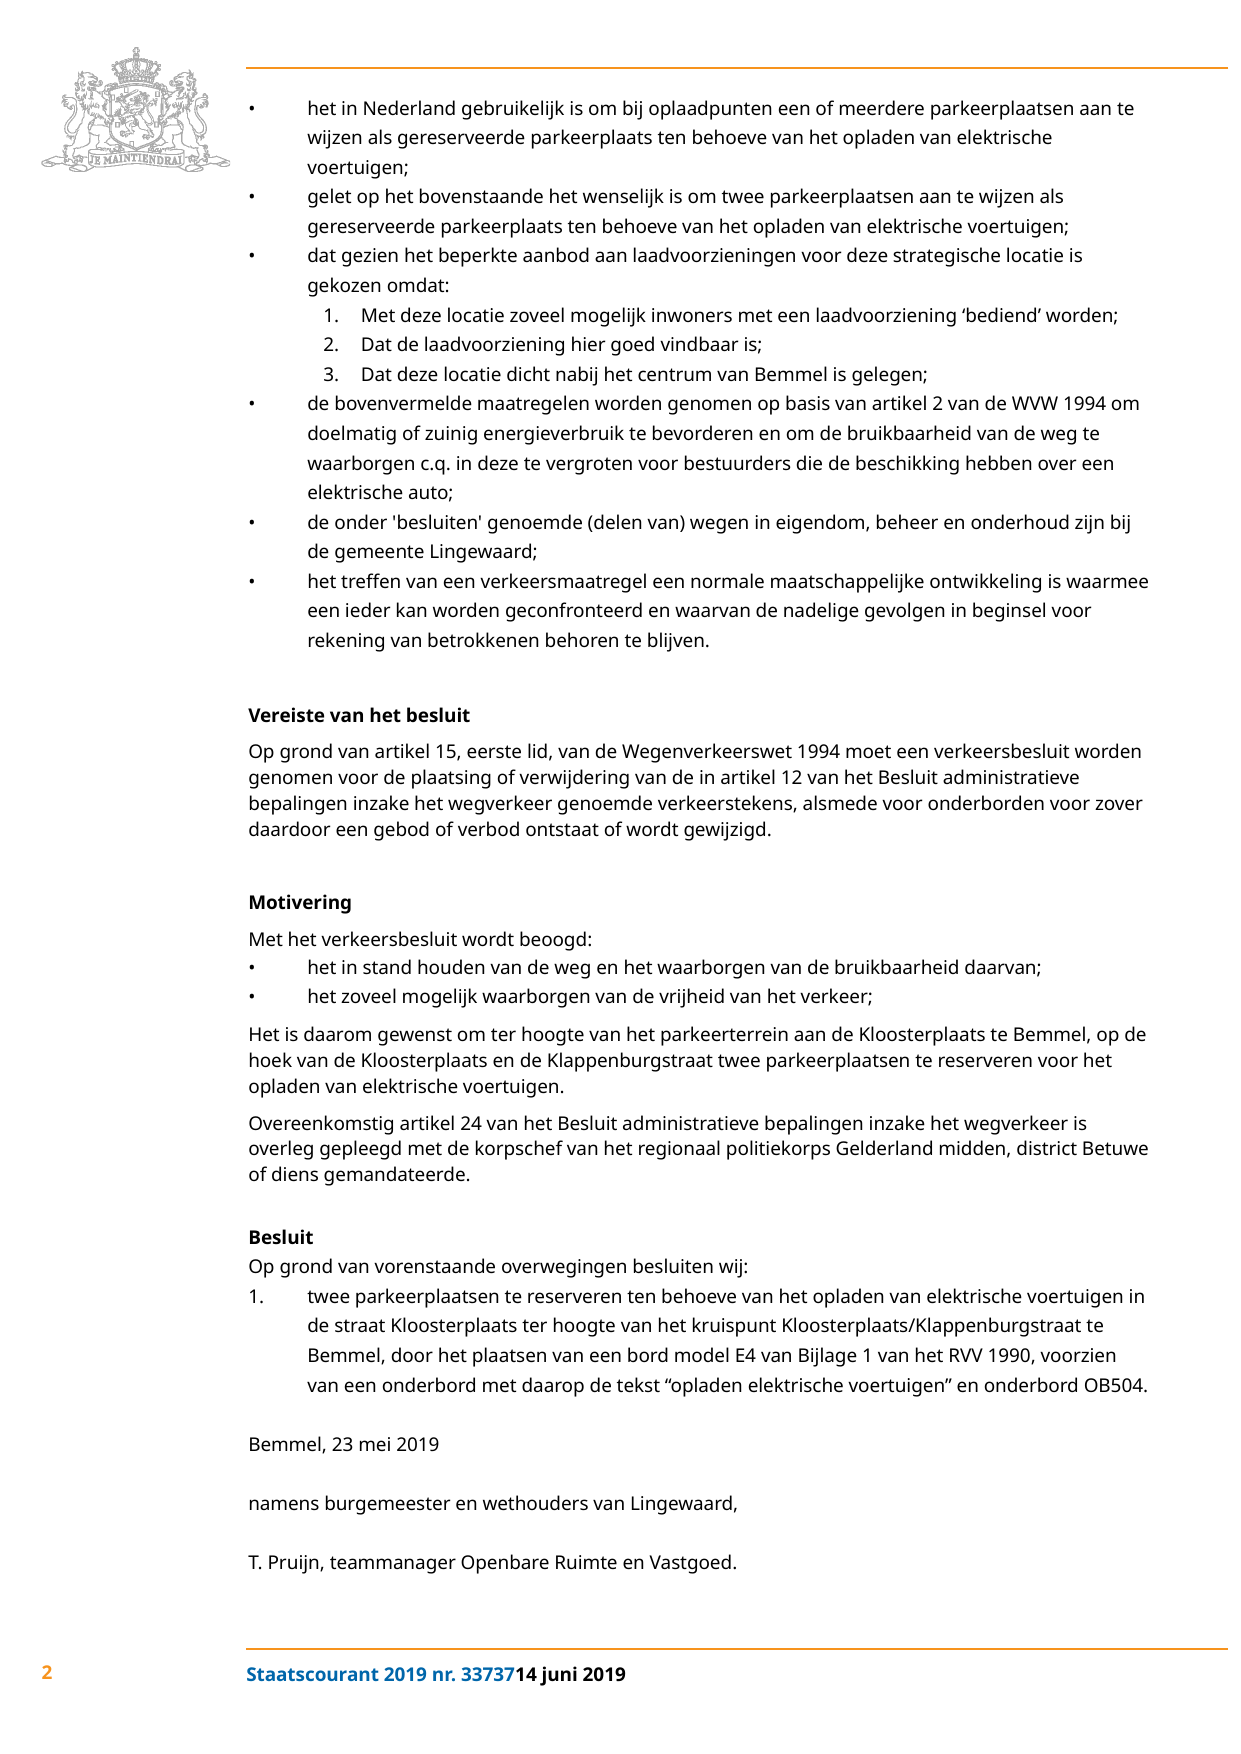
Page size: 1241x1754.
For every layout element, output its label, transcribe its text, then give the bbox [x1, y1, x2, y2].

text T. Pruijn, teammanager Openbare Ruimte en Vastgoed. [248, 1549, 1152, 1575]
list het in stand houden van de weg en het waarborgen van de bruikbaarheid daarvan; [248, 954, 1152, 980]
text Motivering [248, 889, 1152, 915]
picture [41, 47, 231, 172]
text Vereiste van het besluit [248, 702, 1152, 728]
list Dat deze locatie dicht nabij het centrum van Bemmel is gelegen; [323, 361, 1152, 387]
list Met deze locatie zoveel mogelijk inwoners met een laadvoorziening ‘bediend’ worden; [323, 302, 1152, 328]
text Bemmel, 23 mei 2019 [248, 1431, 1152, 1457]
list het treffen van een verkeersmaatregel een normale maatschappelijke ontwikkeling is waarmee een ieder kan worden geconfronteerd en waarvan de nadelige gevolgen in beginsel voor rekening van betrokkenen behoren te blijven. [248, 568, 1152, 653]
text namens burgemeester en wethouders van Lingewaard, [248, 1490, 1152, 1516]
list dat gezien het beperkte aanbod aan laadvoorzieningen voor deze strategische locatie is gekozen omdat: [248, 243, 1152, 298]
list het in Nederland gebruikelijk is om bij oplaadpunten een of meerdere parkeerplaatsen aan te wijzen als gereserveerde parkeerplaats ten behoeve van het opladen van elektrische voertuigen; [248, 95, 1152, 180]
list twee parkeerplaatsen te reserveren ten behoeve van het opladen van elektrische voertuigen in de straat Kloosterplaats ter hoogte van het kruispunt Kloosterplaats/Klappenburgstraat te Bemmel, door het plaatsen van een bord model E4 van Bijlage 1 van het RVV 1990, voorzien van een onderbord met daarop de tekst “opladen elektrische voertuigen” en onderbord OB504. [248, 1283, 1152, 1397]
text Op grond van vorenstaande overwegingen besluiten wij: [248, 1253, 1152, 1279]
list de bovenvermelde maatregelen worden genomen op basis van artikel 2 van de WVW 1994 om doelmatig of zuinig energieverbruik te bevorderen en om de bruikbaarheid van de weg te waarborgen c.q. in deze te vergroten voor bestuurders die de beschikking hebben over een elektrische auto; [248, 391, 1152, 505]
list het zoveel mogelijk waarborgen van de vrijheid van het verkeer; [248, 984, 1152, 1009]
list gelet op het bovenstaande het wenselijk is om twee parkeerplaatsen aan te wijzen als gereserveerde parkeerplaats ten behoeve van het opladen van elektrische voertuigen; [248, 183, 1152, 239]
text Besluit [248, 1224, 1152, 1249]
list Dat de laadvoorziening hier goed vindbaar is; [323, 331, 1152, 357]
text Op grond van artikel 15, eerste lid, van de Wegenverkeerswet 1994 moet een verkeersbesluit worden genomen voor de plaatsing of verwijdering van de in artikel 12 van het Besluit administratieve bepalingen inzake het wegverkeer genoemde verkeerstekens, alsmede voor onderborden voor zover daardoor een gebod of verbod ontstaat of wordt gewijzigd. [248, 738, 1152, 841]
text Het is daarom gewenst om ter hoogte van het parkeerterrein aan de Kloosterplaats te Bemmel, op de hoek van de Kloosterplaats en de Klappenburgstraat twee parkeerplaatsen te reserveren voor het opladen van elektrische voertuigen. [248, 1022, 1152, 1099]
text Overeenkomstig artikel 24 van het Besluit administratieve bepalingen inzake het wegverkeer is overleg gepleegd met de korpschef van het regionaal politiekorps Gelderland midden, district Betuwe of diens gemandateerde. [248, 1110, 1152, 1187]
text Met het verkeersbesluit wordt beoogd: [248, 926, 1152, 951]
list de onder 'besluiten' genoemde (delen van) wegen in eigendom, beheer en onderhoud zijn bij de gemeente Lingewaard; [248, 509, 1152, 564]
